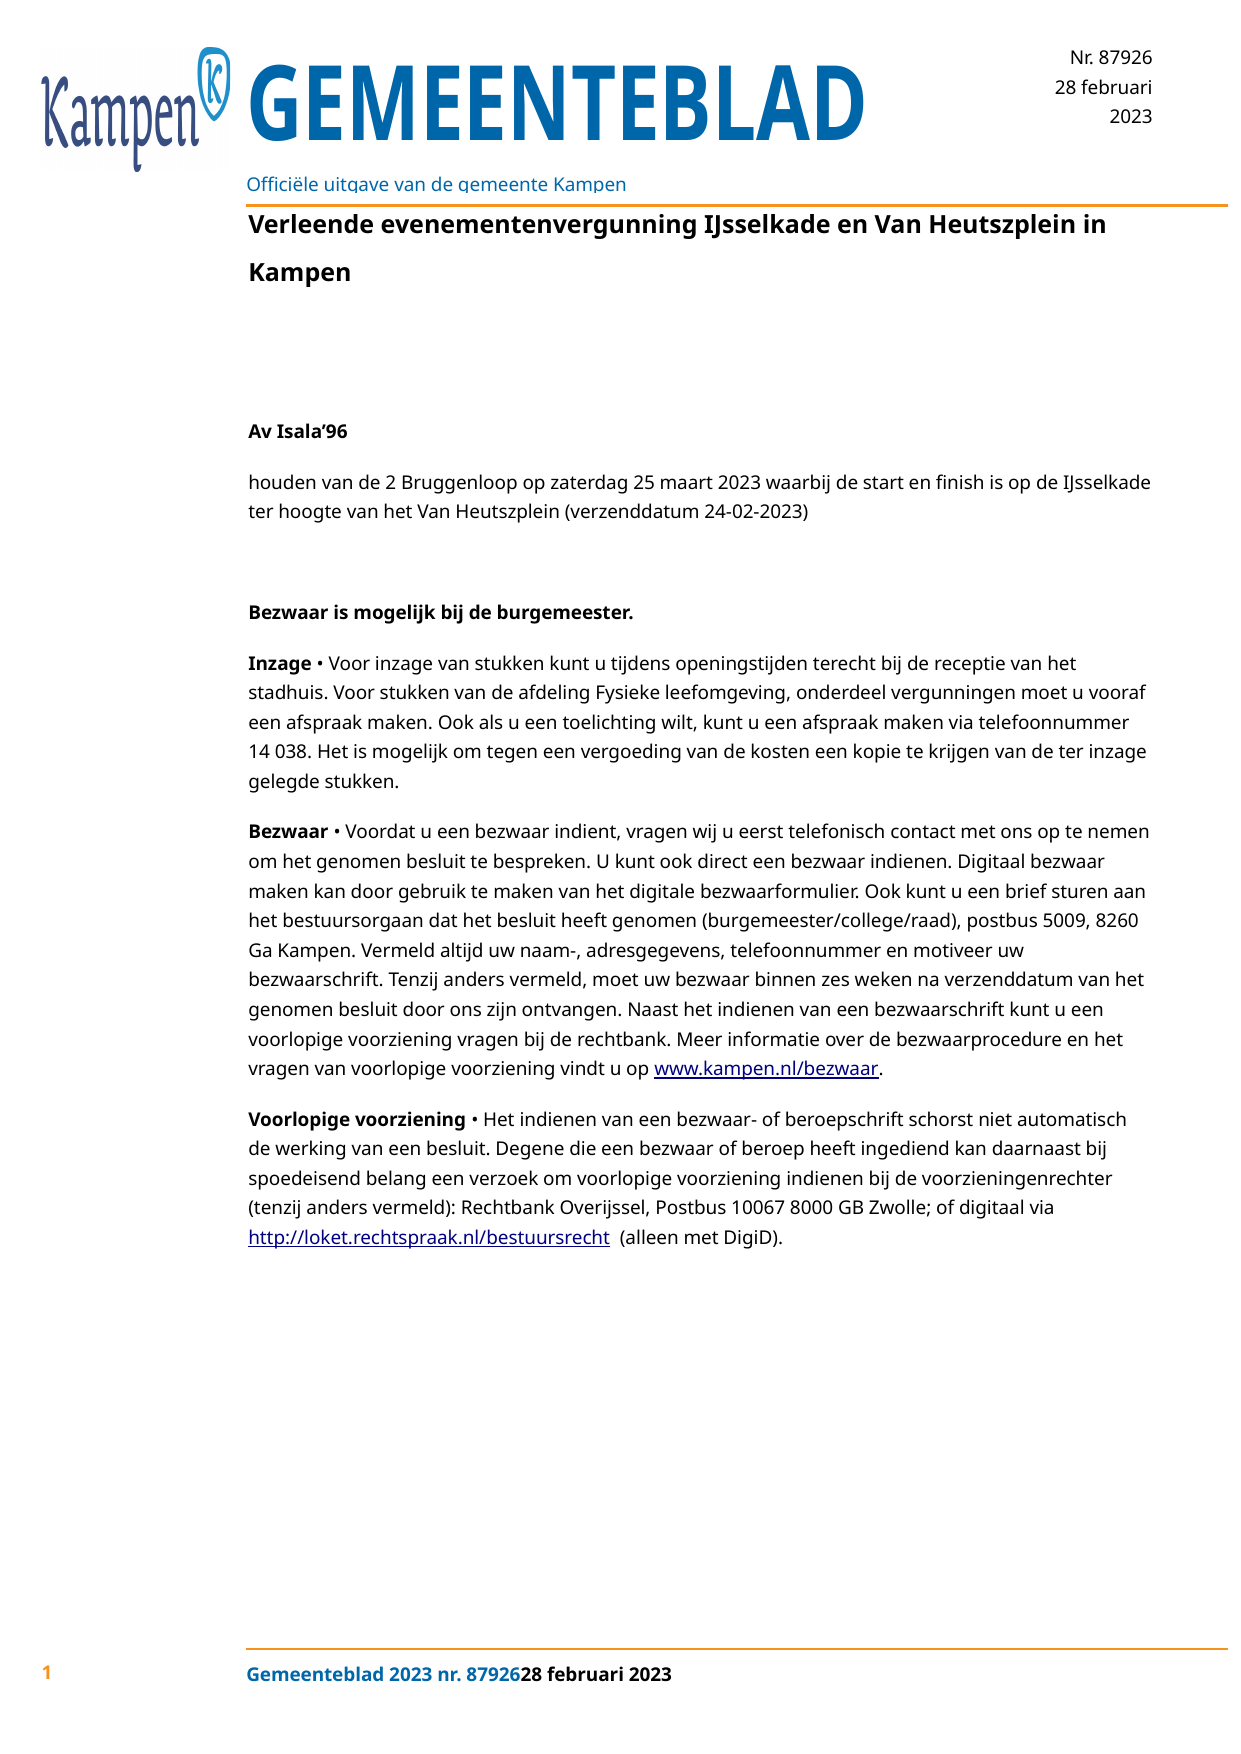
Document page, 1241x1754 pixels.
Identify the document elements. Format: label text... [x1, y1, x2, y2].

text Av Isala’96 [248, 419, 1152, 444]
text Verleende evenementenvergunning IJsselkade en Van Heutszplein in Kampen [248, 207, 1152, 288]
text Voorlopige voorziening • Het indienen van een bezwaar- of beroepschrift schorst niet automatisch de werking van een besluit. Degene die een bezwaar of beroep heeft ingediend kan daarnaast bij spoedeisend belang een verzoek om voorlopige voorziening indienen bij de voorzieningenrechter (tenzij anders vermeld): Rechtbank Overijssel, Postbus 10067 8000 GB Zwolle; of digitaal via http://loket.rechtspraak.nl/bestuursrecht (alleen met DigiD). [248, 1106, 1152, 1250]
text Bezwaar is mogelijk bij de burgemeester. [248, 599, 1152, 625]
text houden van de 2 Bruggenloop op zaterdag 25 maart 2023 waarbij de start en finish is op de IJsselkade ter hoogte van het Van Heutszplein (verzenddatum 24-02-2023) [248, 469, 1152, 524]
picture [41, 47, 231, 172]
text Inzage • Voor inzage van stukken kunt u tijdens openingstijden terecht bij de receptie van het stadhuis. Voor stukken van de afdeling Fysieke leefomgeving, onderdeel vergunningen moet u vooraf een afspraak maken. Ook als u een toelichting wilt, kunt u een afspraak maken via telefoonnummer 14 038. Het is mogelijk om tegen een vergoeding van de kosten een kopie te krijgen van de ter inzage gelegde stukken. [248, 650, 1152, 794]
text Bezwaar • Voordat u een bezwaar indient, vragen wij u eerst telefonisch contact met ons op te nemen om het genomen besluit te bespreken. U kunt ook direct een bezwaar indienen. Digitaal bezwaar maken kan door gebruik te maken van het digitale bezwaarformulier. Ook kunt u een brief sturen aan het bestuursorgaan dat het besluit heeft genomen (burgemeester/college/raad), postbus 5009, 8260 Ga Kampen. Vermeld altijd uw naam-, adresgegevens, telefoonnummer en motiveer uw bezwaarschrift. Tenzij anders vermeld, moet uw bezwaar binnen zes weken na verzenddatum van het genomen besluit door ons zijn ontvangen. Naast het indienen van een bezwaarschrift kunt u een voorlopige voorziening vragen bij de rechtbank. Meer informatie over de bezwaarprocedure en het vragen van voorlopige voorziening vindt u op www.kampen.nl/bezwaar. [248, 819, 1152, 1081]
